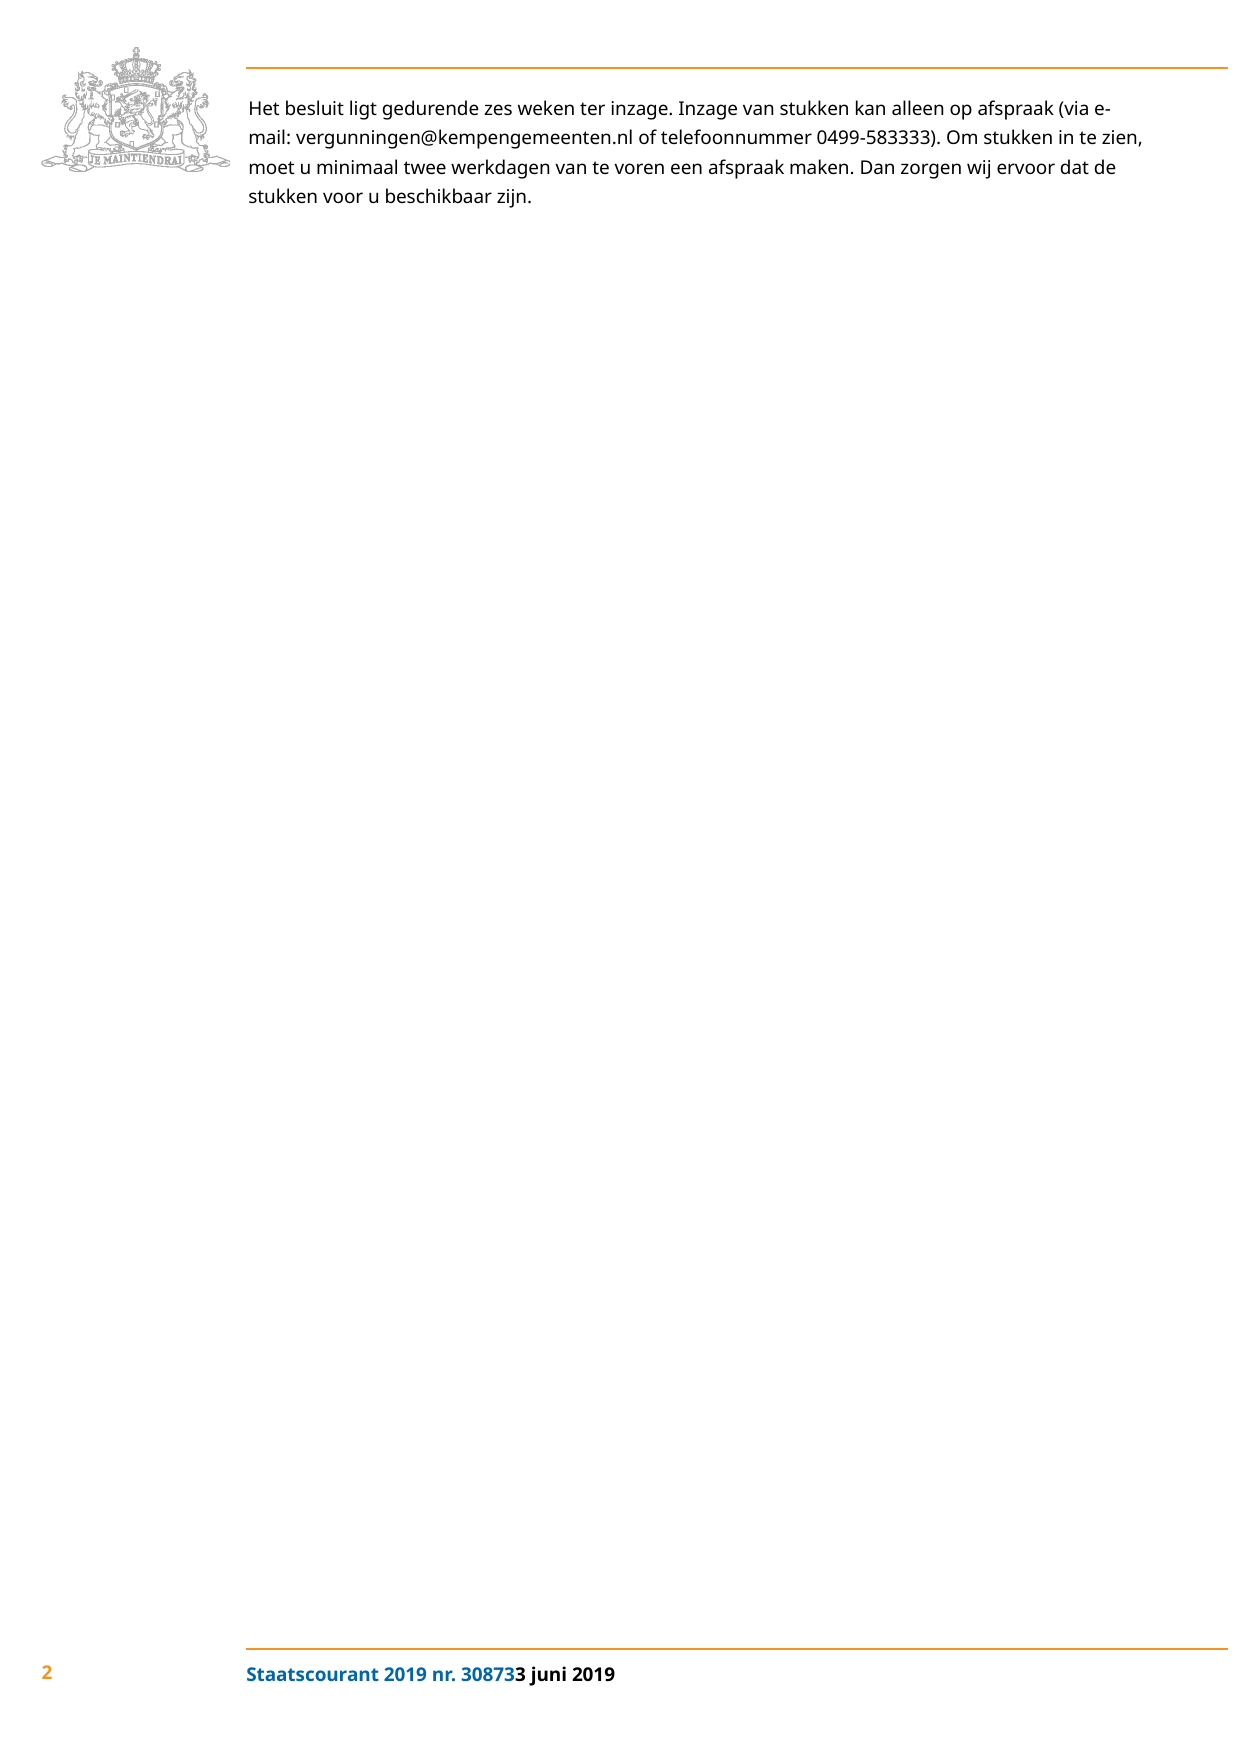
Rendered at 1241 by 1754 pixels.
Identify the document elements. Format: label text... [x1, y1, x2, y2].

text Het besluit ligt gedurende zes weken ter inzage. Inzage van stukken kan alleen op afspraak (via e-mail: vergunningen@kempengemeenten.nl of telefoonnummer 0499-583333). Om stukken in te zien, moet u minimaal twee werkdagen van te voren een afspraak maken. Dan zorgen wij ervoor dat de stukken voor u beschikbaar zijn. [248, 95, 1152, 209]
picture [41, 47, 231, 172]
